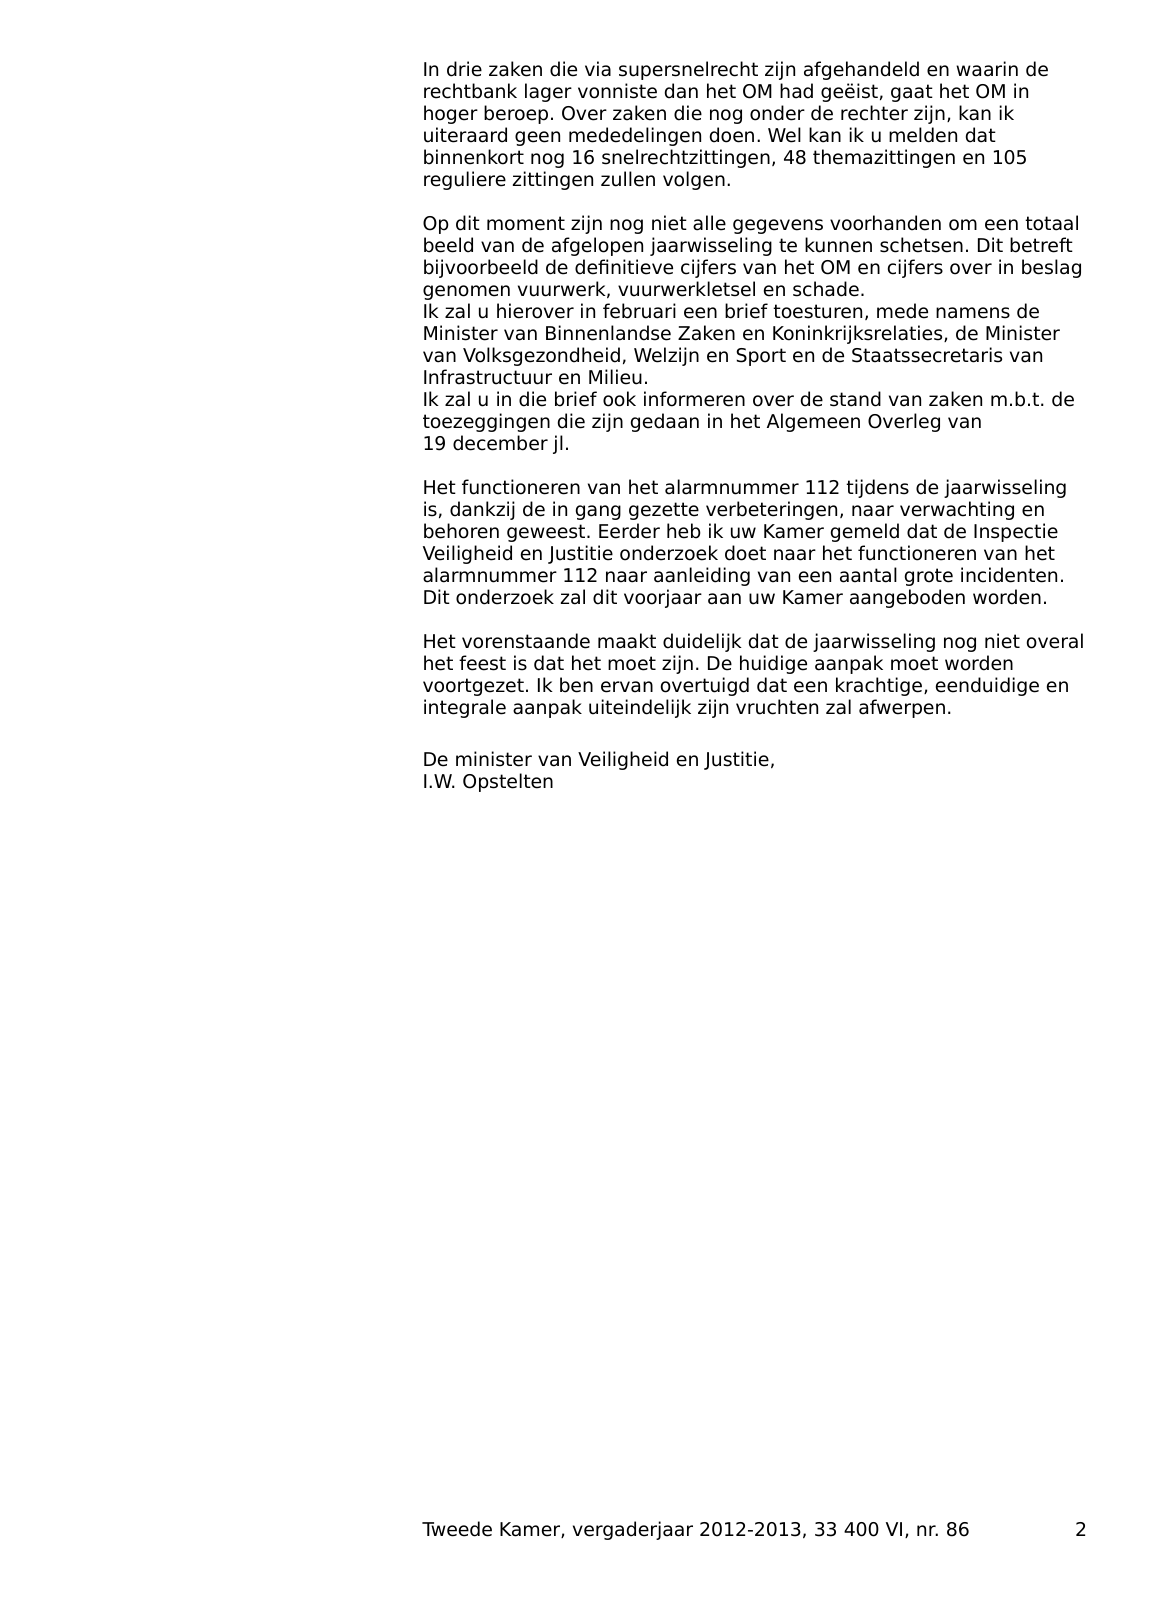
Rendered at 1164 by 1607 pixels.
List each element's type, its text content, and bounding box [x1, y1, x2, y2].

text Ik zal u hierover in februari een brief toesturen, mede namens de Minister van Binnenlandse Zaken en Koninkrijksrelaties, de Minister van Volksgezondheid, Welzijn en Sport en de Staatssecretaris van Infrastructuur en Milieu. [422, 301, 1087, 389]
text Het functioneren van het alarmnummer 112 tijdens de jaarwisseling is, dankzij de in gang gezette verbeteringen, naar verwachting en behoren geweest. Eerder heb ik uw Kamer gemeld dat de Inspectie Veiligheid en Justitie onderzoek doet naar het functioneren van het alarmnummer 112 naar aanleiding van een aantal grote incidenten. Dit onderzoek zal dit voorjaar aan uw Kamer aangeboden worden. [422, 477, 1087, 609]
text Het vorenstaande maakt duidelijk dat de jaarwisseling nog niet overal het feest is dat het moet zijn. De huidige aanpak moet worden voortgezet. Ik ben ervan overtuigd dat een krachtige, eenduidige en integrale aanpak uiteindelijk zijn vruchten zal afwerpen. [422, 631, 1087, 719]
text De minister van Veiligheid en Justitie, I.W. Opstelten [422, 749, 1087, 793]
text Op dit moment zijn nog niet alle gegevens voorhanden om een totaal beeld van de afgelopen jaarwisseling te kunnen schetsen. Dit betreft bijvoorbeeld de definitieve cijfers van het OM en cijfers over in beslag genomen vuurwerk, vuurwerkletsel en schade. [422, 213, 1087, 301]
text Ik zal u in die brief ook informeren over de stand van zaken m.b.t. de toezeggingen die zijn gedaan in het Algemeen Overleg van 19 december jl. [422, 389, 1087, 455]
text In drie zaken die via supersnelrecht zijn afgehandeld en waarin de rechtbank lager vonniste dan het OM had geëist, gaat het OM in hoger beroep. Over zaken die nog onder de rechter zijn, kan ik uiteraard geen mededelingen doen. Wel kan ik u melden dat binnenkort nog 16 snelrechtzittingen, 48 themazittingen en 105 reguliere zittingen zullen volgen. [422, 59, 1087, 191]
